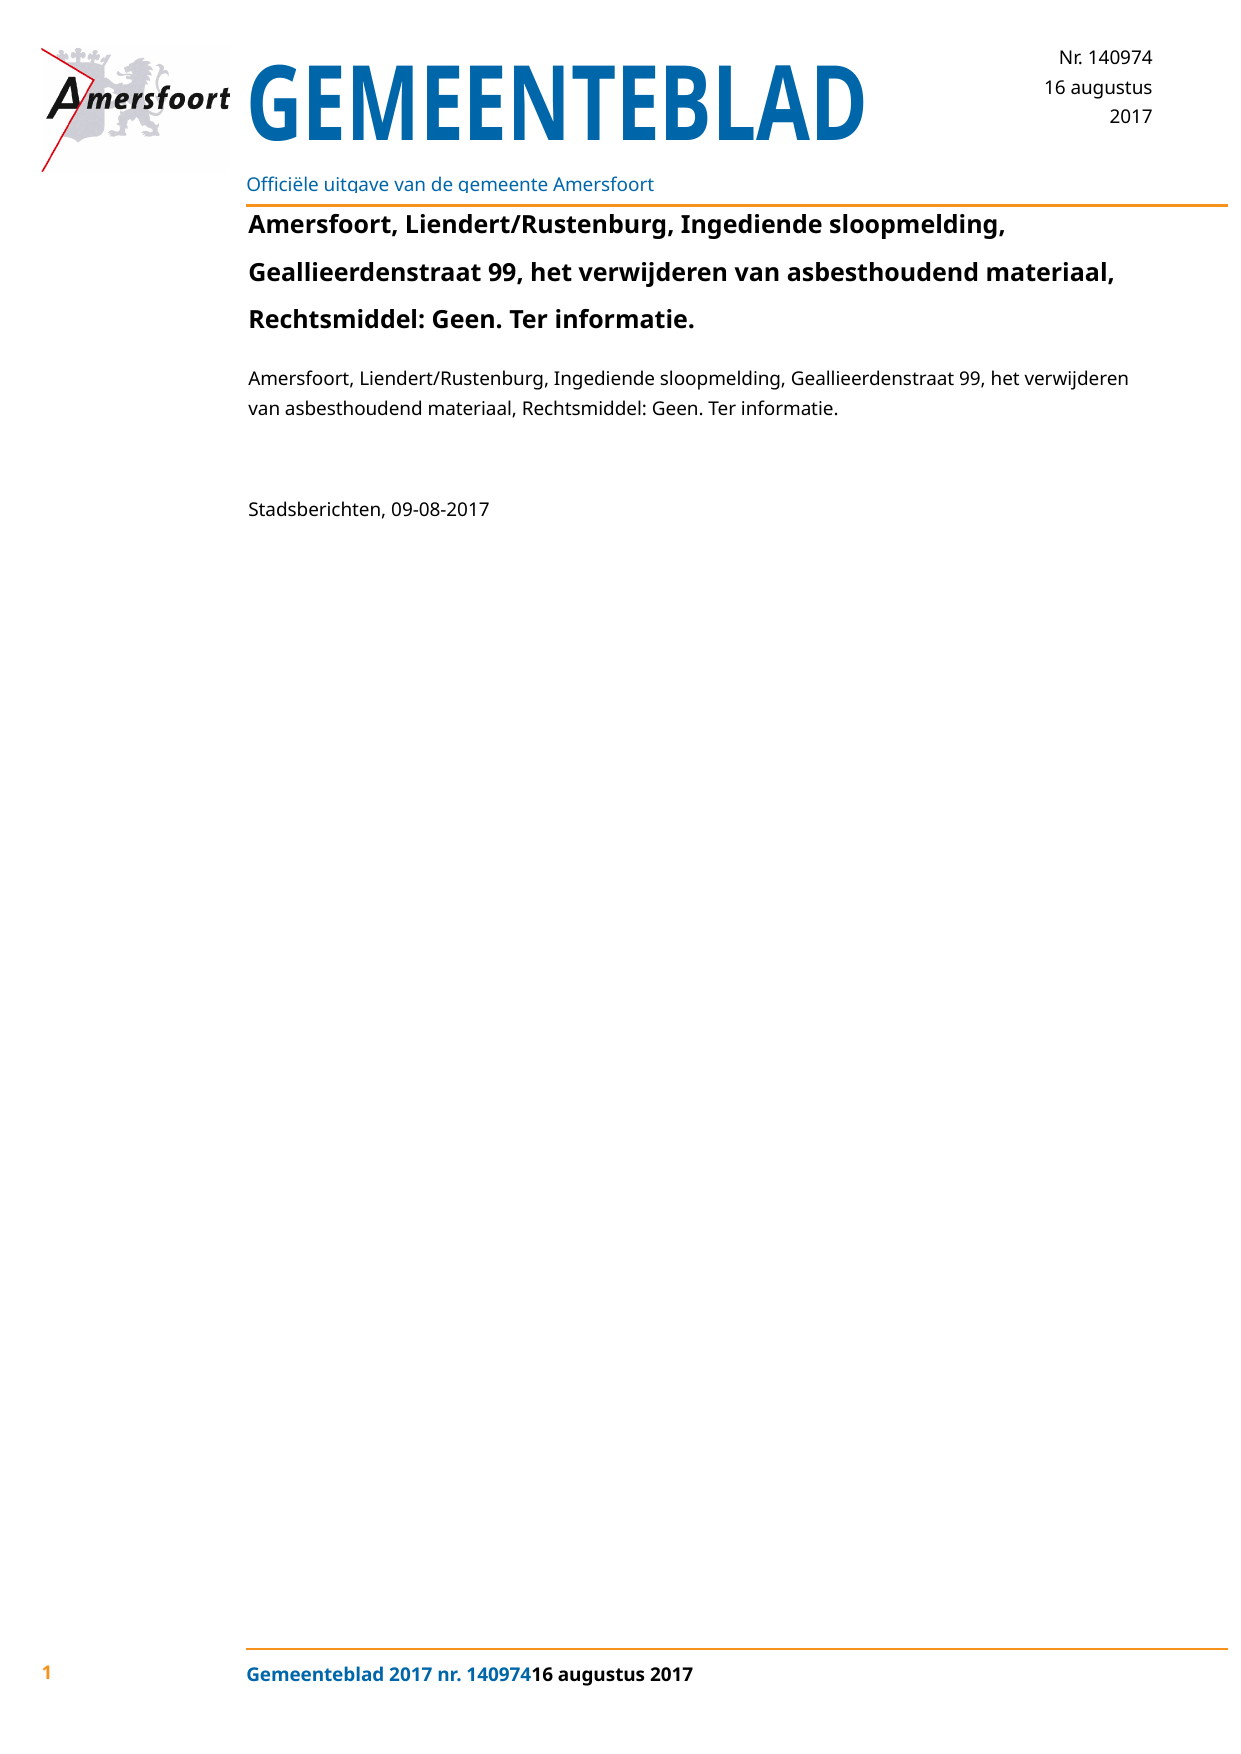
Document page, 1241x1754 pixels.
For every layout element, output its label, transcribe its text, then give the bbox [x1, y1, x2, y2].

text Stadsberichten, 09-08-2017 [248, 496, 1152, 522]
picture [41, 47, 231, 172]
text Amersfoort, Liendert/Rustenburg, Ingediende sloopmelding, Geallieerdenstraat 99, het verwijderen van asbesthoudend materiaal, Rechtsmiddel: Geen. Ter informatie. [248, 366, 1152, 421]
text Amersfoort, Liendert/Rustenburg, Ingediende sloopmelding, Geallieerdenstraat 99, het verwijderen van asbesthoudend materiaal, Rechtsmiddel: Geen. Ter informatie. [248, 207, 1152, 336]
